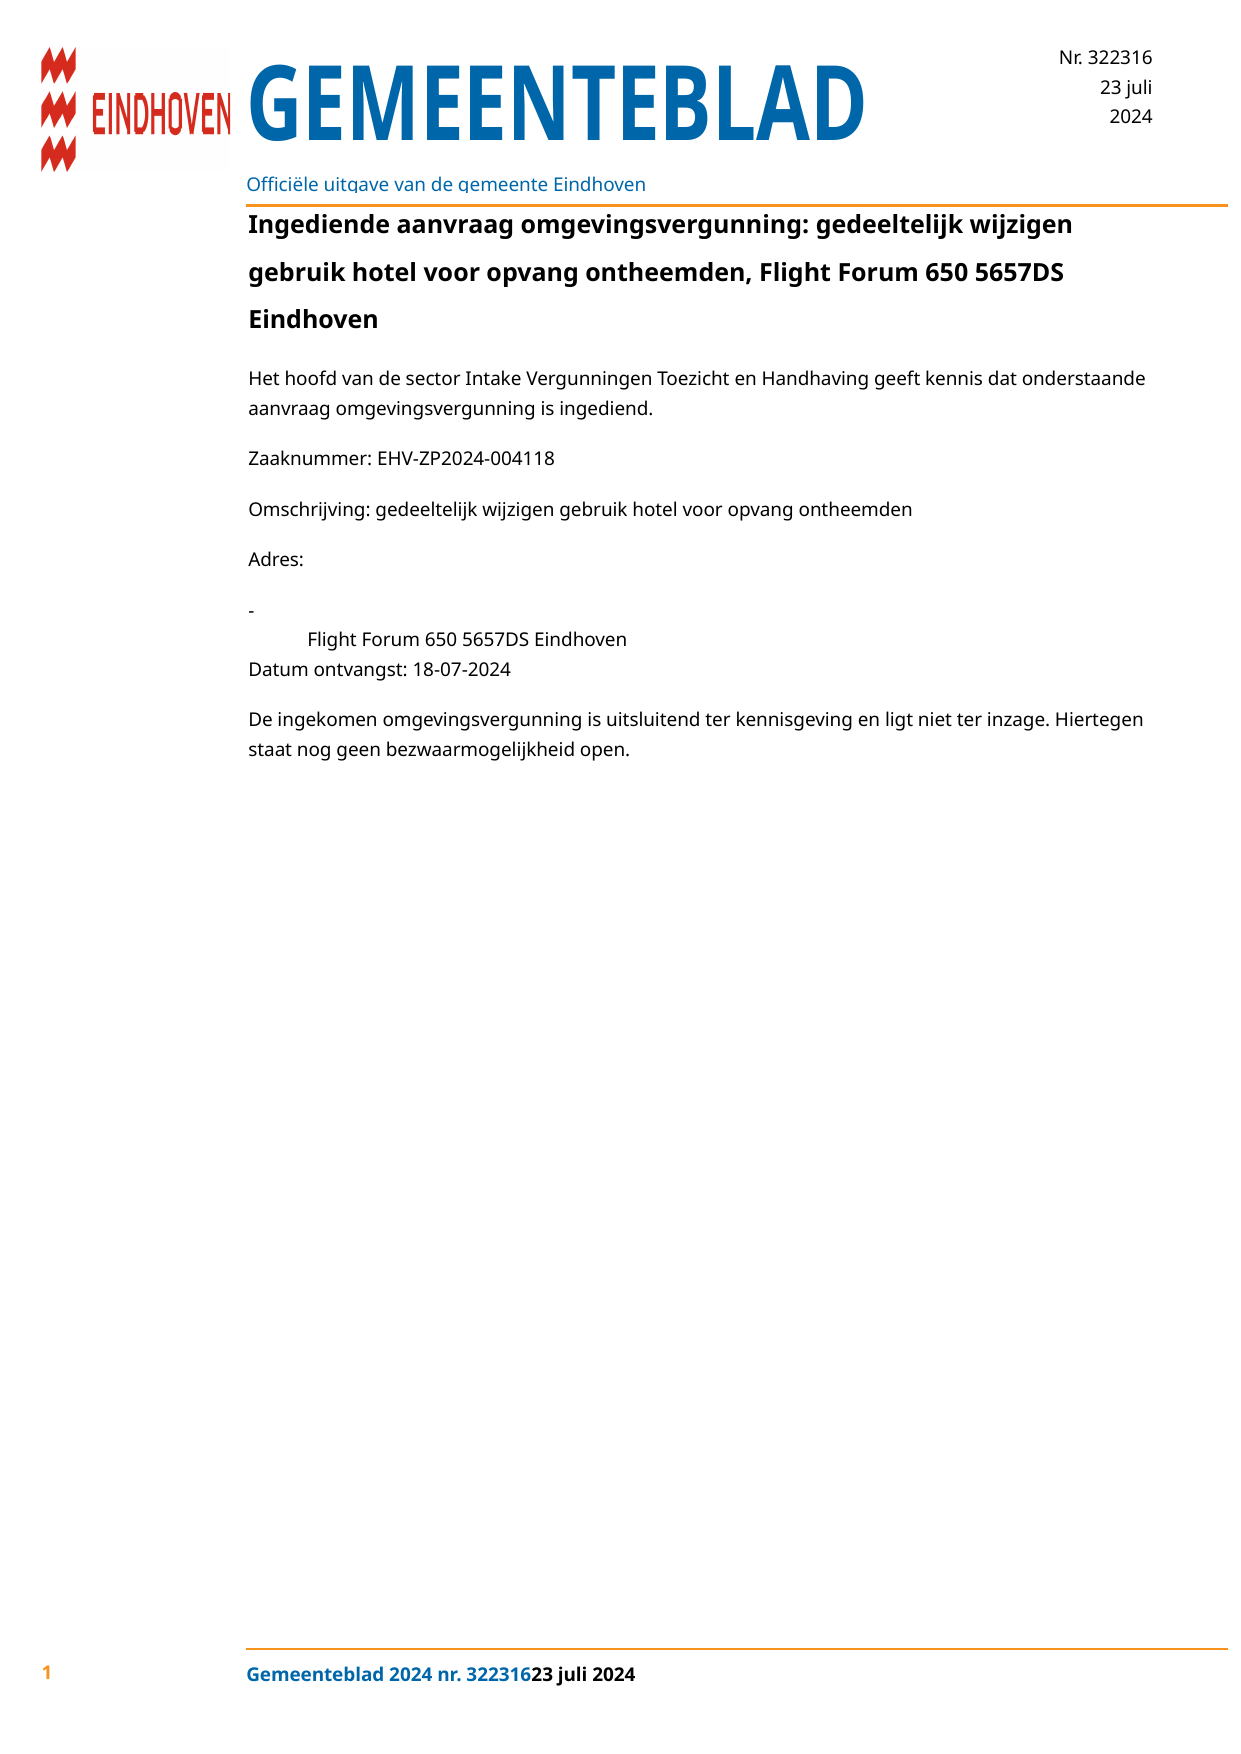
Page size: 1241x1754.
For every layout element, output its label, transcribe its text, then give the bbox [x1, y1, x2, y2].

text Het hoofd van de sector Intake Vergunningen Toezicht en Handhaving geeft kennis dat onderstaande aanvraag omgevingsvergunning is ingediend. [248, 366, 1152, 421]
text Omschrijving: gedeeltelijk wijzigen gebruik hotel voor opvang ontheemden [248, 496, 1152, 522]
text Zaaknummer: EHV-ZP2024-004118 [248, 446, 1152, 471]
text De ingekomen omgevingsvergunning is uitsluitend ter kennisgeving en ligt niet ter inzage. Hiertegen staat nog geen bezwaarmogelijkheid open. [248, 706, 1152, 762]
list Flight Forum 650 5657DS Eindhoven [248, 626, 1152, 652]
picture [41, 47, 231, 172]
text Adres: [248, 546, 1152, 572]
text Datum ontvangst: 18-07-2024 [248, 656, 1152, 682]
text Ingediende aanvraag omgevingsvergunning: gedeeltelijk wijzigen gebruik hotel voor opvang ontheemden, Flight Forum 650 5657DS Eindhoven [248, 207, 1152, 336]
